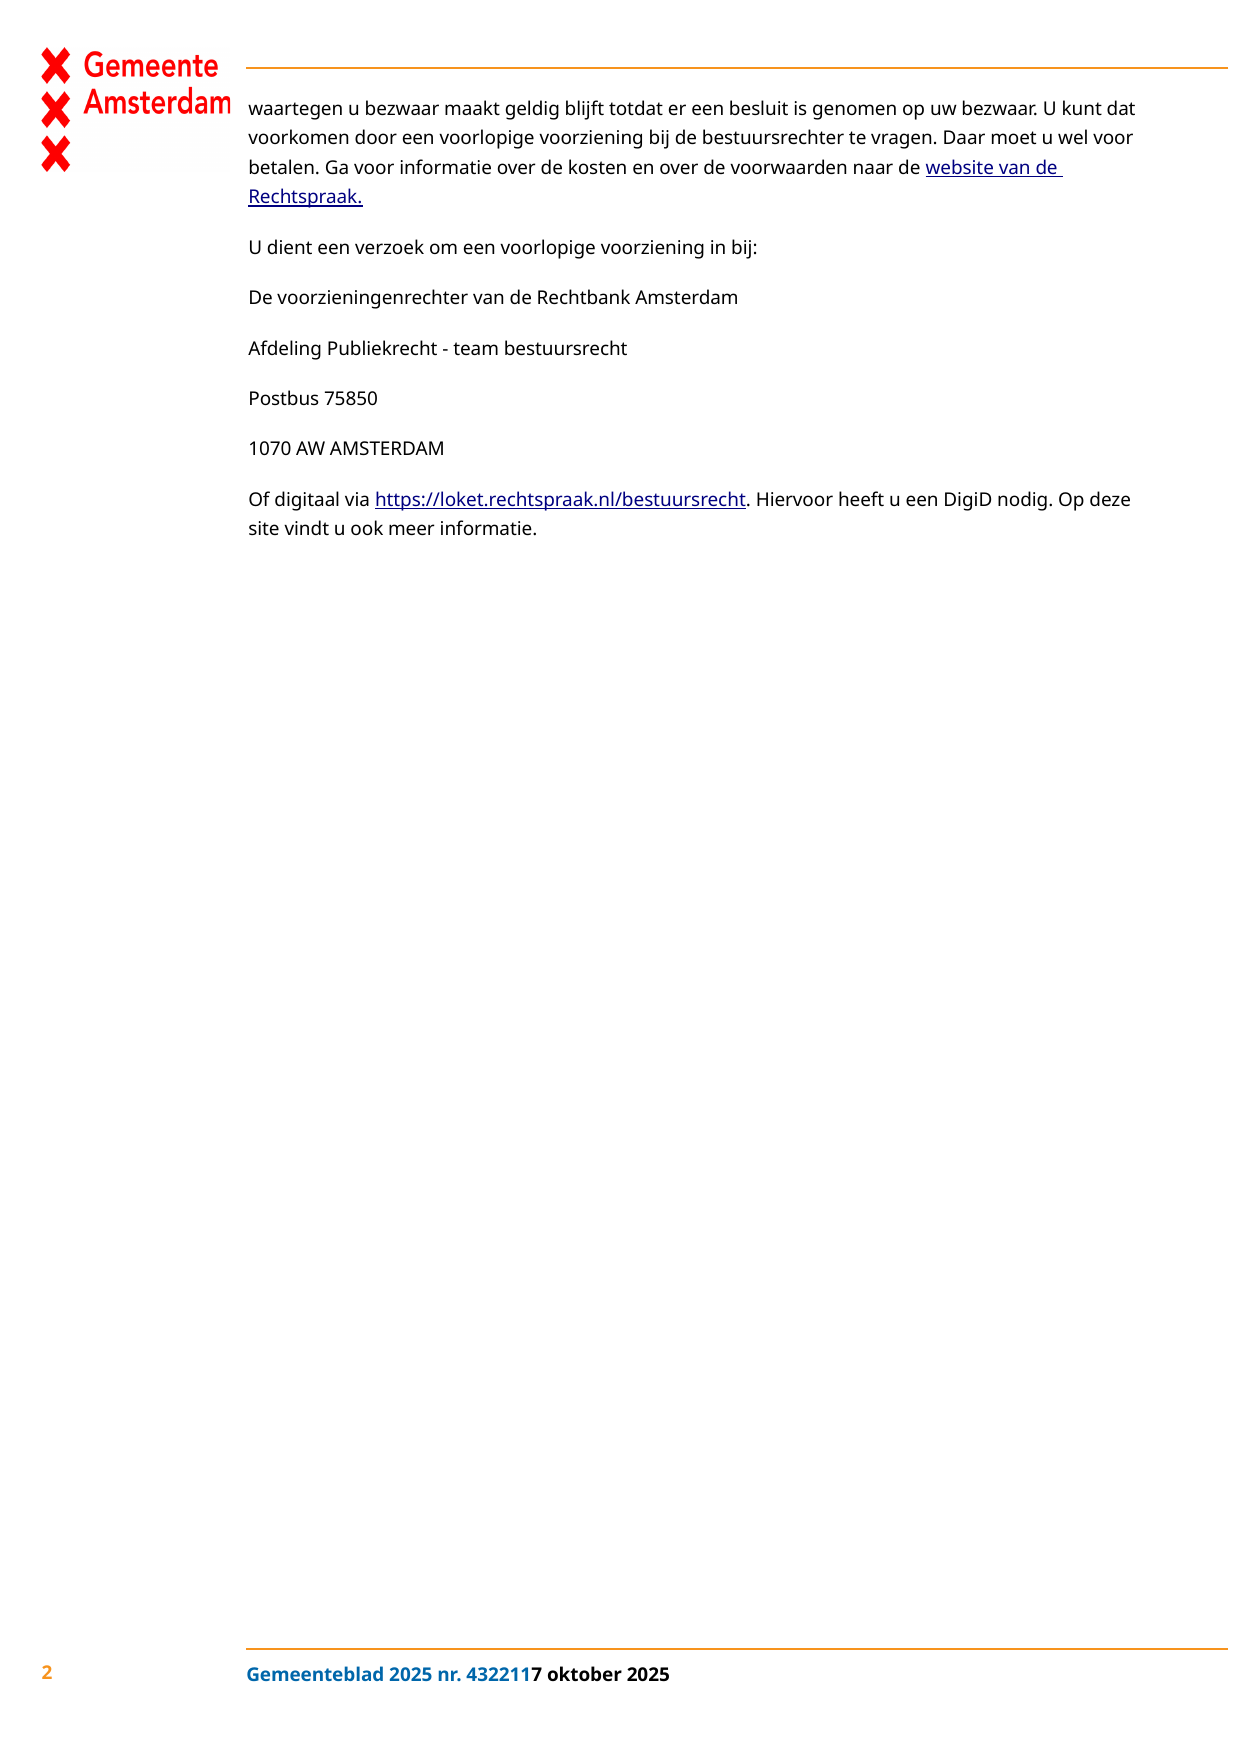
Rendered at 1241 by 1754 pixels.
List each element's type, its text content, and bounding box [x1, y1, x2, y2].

picture [41, 47, 231, 172]
text Of digitaal via https://loket.rechtspraak.nl/bestuursrecht. Hiervoor heeft u een DigiD nodig. Op deze site vindt u ook meer informatie. [248, 486, 1152, 541]
text U dient een verzoek om een voorlopige voorziening in bij: [248, 234, 1152, 260]
text Postbus 75850 [248, 385, 1152, 411]
text Afdeling Publiekrecht - team bestuursrecht [248, 335, 1152, 361]
text waartegen u bezwaar maakt geldig blijft totdat er een besluit is genomen op uw bezwaar. U kunt dat voorkomen door een voorlopige voorziening bij de bestuursrechter te vragen. Daar moet u wel voor betalen. Ga voor informatie over de kosten en over de voorwaarden naar de website van de Rechtspraak. [248, 95, 1152, 209]
text 1070 AW AMSTERDAM [248, 436, 1152, 461]
text De voorzieningenrechter van de Rechtbank Amsterdam [248, 284, 1152, 310]
